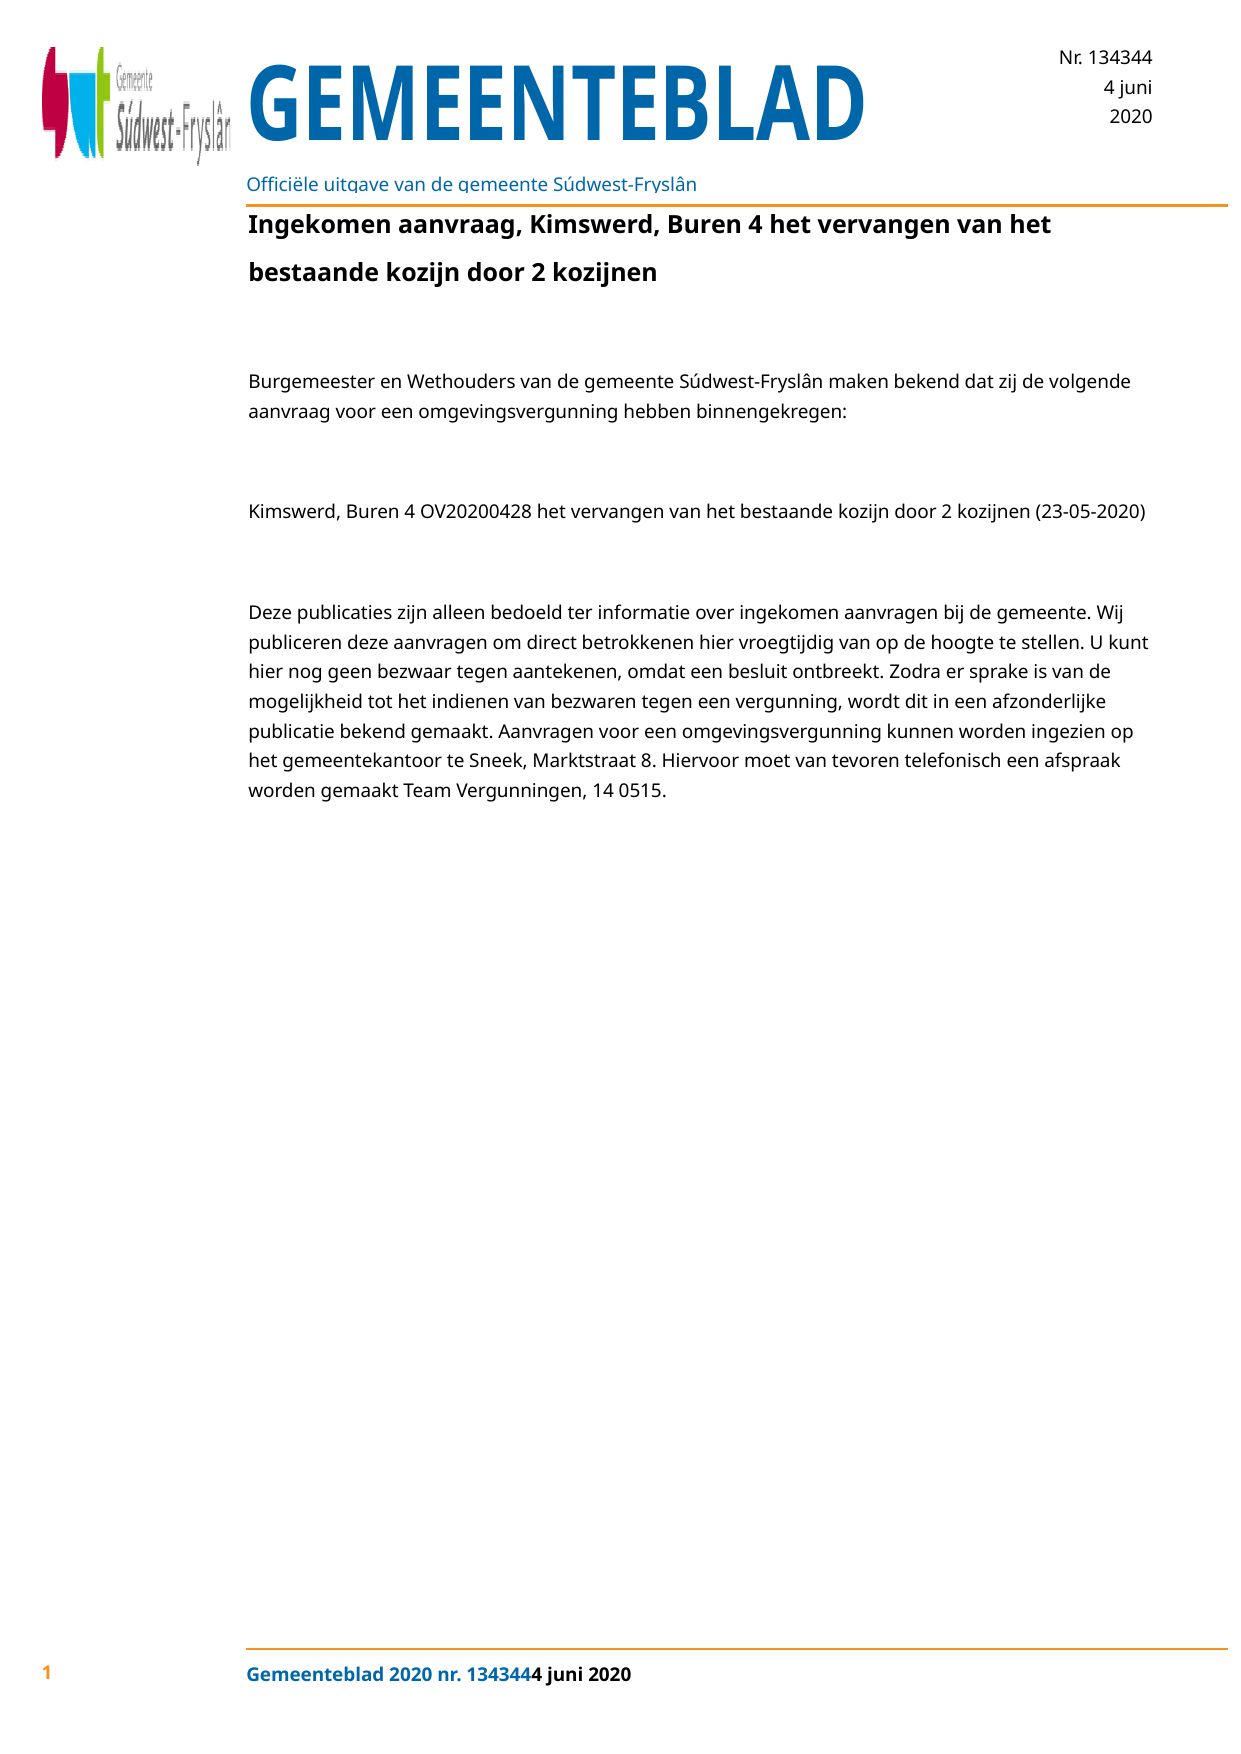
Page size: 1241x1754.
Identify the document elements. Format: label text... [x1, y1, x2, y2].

text Kimswerd, Buren 4 OV20200428 het vervangen van het bestaande kozijn door 2 kozijnen (23-05-2020) [248, 499, 1152, 524]
text Burgemeester en Wethouders van de gemeente Súdwest-Fryslân maken bekend dat zij de volgende aanvraag voor een omgevingsvergunning hebben binnengekregen: [248, 368, 1152, 424]
text Ingekomen aanvraag, Kimswerd, Buren 4 het vervangen van het bestaande kozijn door 2 kozijnen [248, 207, 1152, 288]
text Deze publicaties zijn alleen bedoeld ter informatie over ingekomen aanvragen bij de gemeente. Wij publiceren deze aanvragen om direct betrokkenen hier vroegtijdig van op de hoogte te stellen. U kunt hier nog geen bezwaar tegen aantekenen, omdat een besluit ontbreekt. Zodra er sprake is van de mogelijkheid tot het indienen van bezwaren tegen een vergunning, wordt dit in een afzonderlijke publicatie bekend gemaakt. Aanvragen voor een omgevingsvergunning kunnen worden ingezien op het gemeentekantoor te Sneek, Marktstraat 8. Hiervoor moet van tevoren telefonisch een afspraak worden gemaakt Team Vergunningen, 14 0515. [248, 599, 1152, 803]
picture [41, 47, 231, 172]
